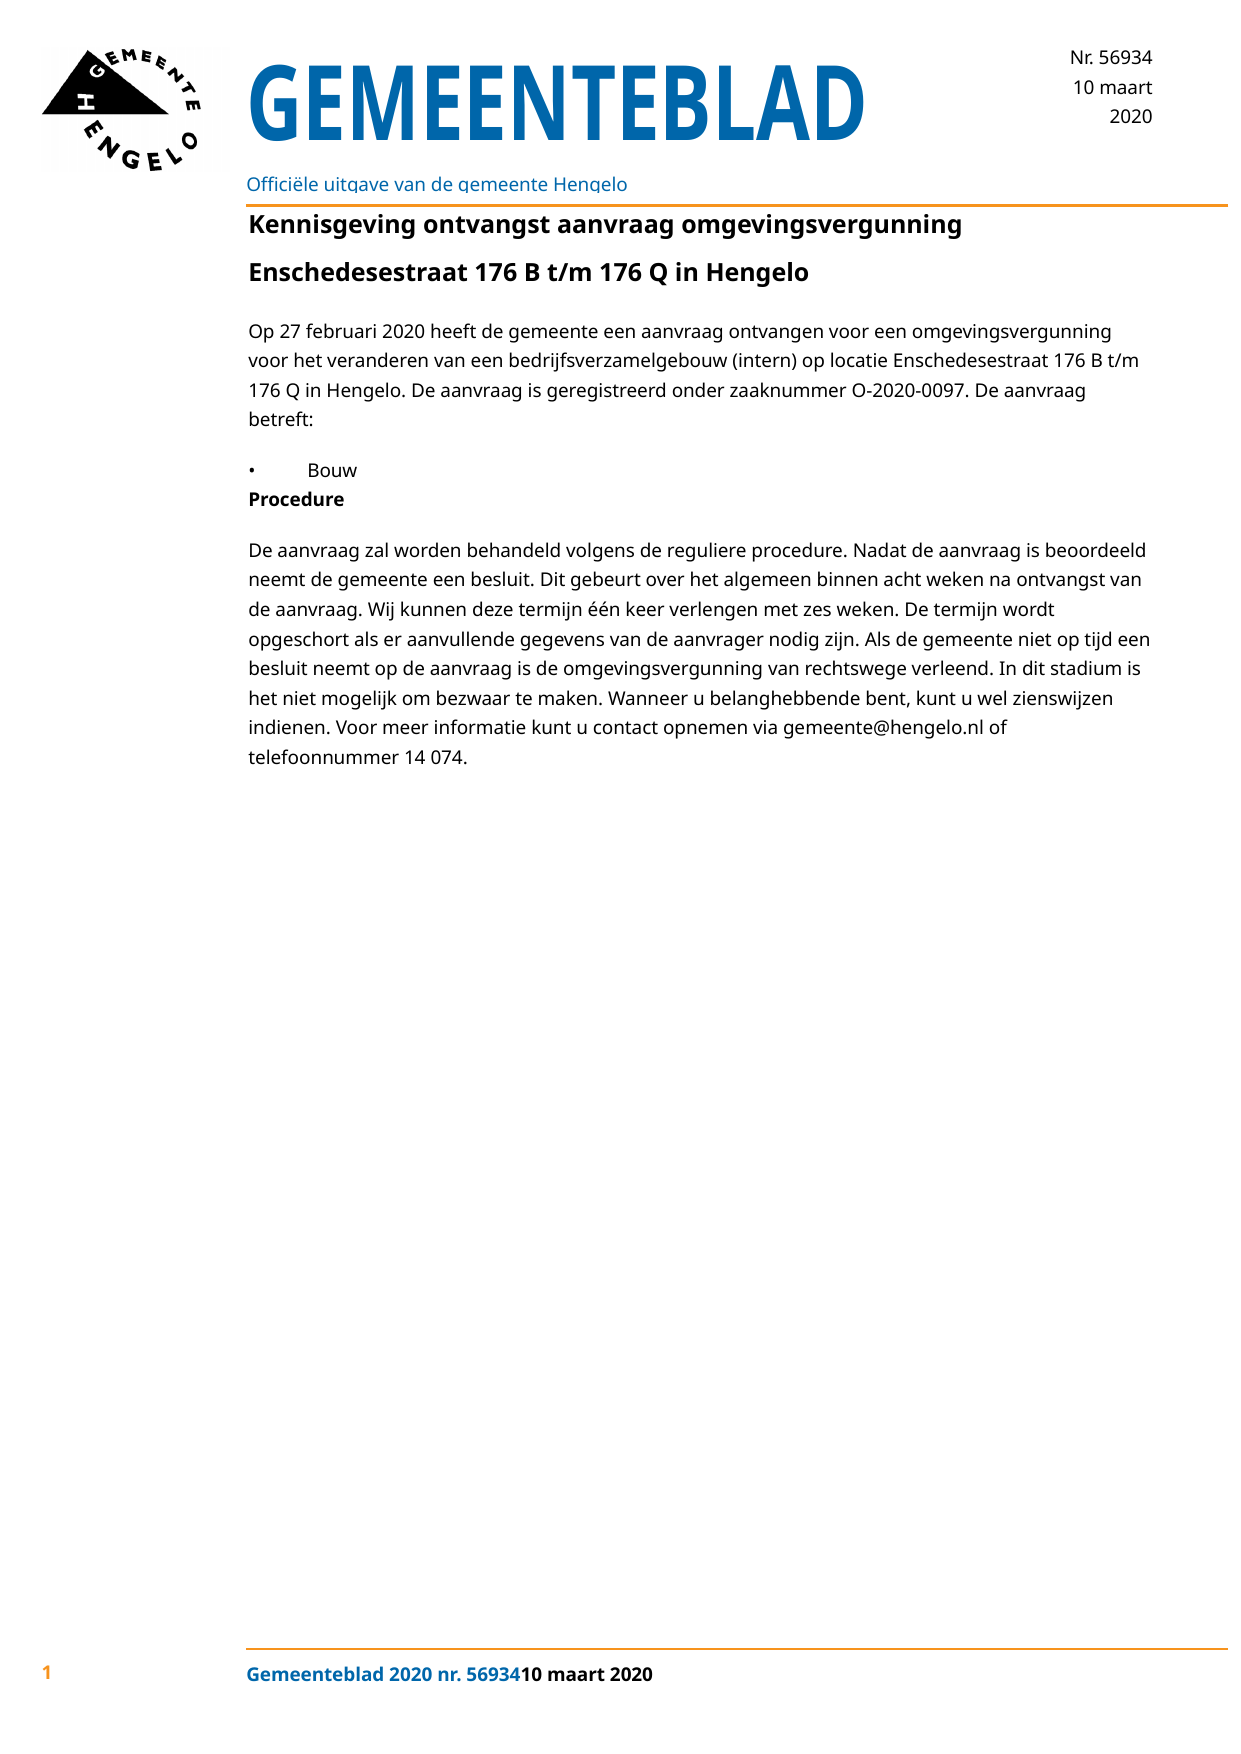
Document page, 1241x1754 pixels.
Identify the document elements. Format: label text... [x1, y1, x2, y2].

text De aanvraag zal worden behandeld volgens de reguliere procedure. Nadat de aanvraag is beoordeeld neemt de gemeente een besluit. Dit gebeurt over het algemeen binnen acht weken na ontvangst van de aanvraag. Wij kunnen deze termijn één keer verlengen met zes weken. De termijn wordt opgeschort als er aanvullende gegevens van de aanvrager nodig zijn. Als de gemeente niet op tijd een besluit neemt op de aanvraag is de omgevingsvergunning van rechtswege verleend. In dit stadium is het niet mogelijk om bezwaar te maken. Wanneer u belanghebbende bent, kunt u wel zienswijzen indienen. Voor meer informatie kunt u contact opnemen via gemeente@hengelo.nl of telefoonnummer 14 074. [248, 537, 1152, 770]
text Procedure [248, 487, 1152, 512]
list Bouw [248, 457, 1152, 483]
text Op 27 februari 2020 heeft de gemeente een aanvraag ontvangen voor een omgevingsvergunning voor het veranderen van een bedrijfsverzamelgebouw (intern) op locatie Enschedesestraat 176 B t/m 176 Q in Hengelo. De aanvraag is geregistreerd onder zaaknummer O-2020-0097. De aanvraag betreft: [248, 318, 1152, 432]
text Kennisgeving ontvangst aanvraag omgevingsvergunning Enschedesestraat 176 B t/m 176 Q in Hengelo [248, 207, 1152, 288]
picture [41, 47, 231, 172]
